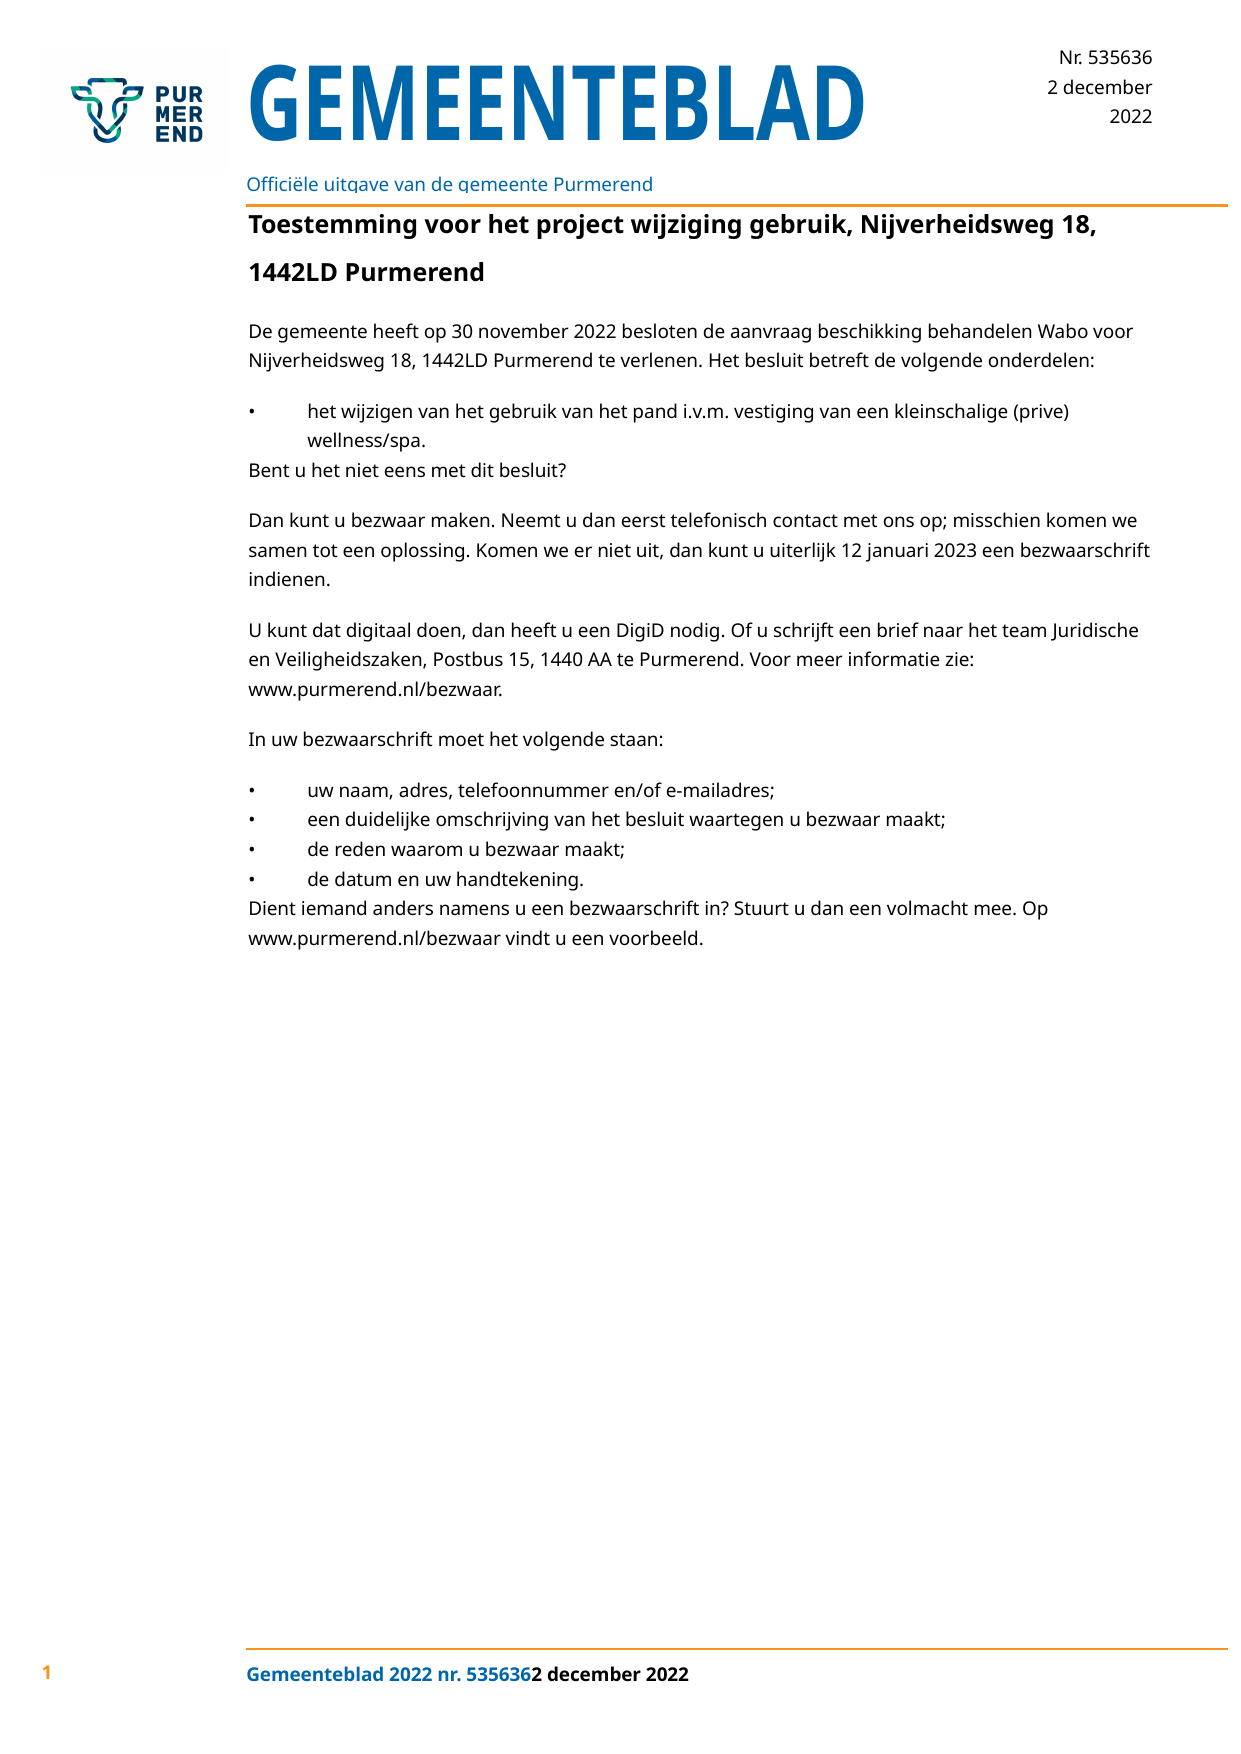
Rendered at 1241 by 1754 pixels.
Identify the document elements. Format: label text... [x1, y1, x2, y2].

text Toestemming voor het project wijziging gebruik, Nijverheidsweg 18, 1442LD Purmerend [248, 207, 1152, 288]
text Bent u het niet eens met dit besluit? [248, 457, 1152, 483]
text De gemeente heeft op 30 november 2022 besloten de aanvraag beschikking behandelen Wabo voor Nijverheidsweg 18, 1442LD Purmerend te verlenen. Het besluit betreft de volgende onderdelen: [248, 318, 1152, 373]
list de reden waarom u bezwaar maakt; [248, 836, 1152, 862]
list het wijzigen van het gebruik van het pand i.v.m. vestiging van een kleinschalige (prive) wellness/spa. [248, 398, 1152, 453]
list uw naam, adres, telefoonnummer en/of e-mailadres; [248, 777, 1152, 803]
text Dient iemand anders namens u een bezwaarschrift in? Stuurt u dan een volmacht mee. Op www.purmerend.nl/bezwaar vindt u een voorbeeld. [248, 895, 1152, 951]
list een duidelijke omschrijving van het besluit waartegen u bezwaar maakt; [248, 807, 1152, 832]
text U kunt dat digitaal doen, dan heeft u een DigiD nodig. Of u schrijft een brief naar het team Juridische en Veiligheidszaken, Postbus 15, 1440 AA te Purmerend. Voor meer informatie zie: www.purmerend.nl/bezwaar. [248, 617, 1152, 702]
text In uw bezwaarschrift moet het volgende staan: [248, 727, 1152, 752]
text Dan kunt u bezwaar maken. Neemt u dan eerst telefonisch contact met ons op; misschien komen we samen tot een oplossing. Komen we er niet uit, dan kunt u uiterlijk 12 januari 2023 een bezwaarschrift indienen. [248, 507, 1152, 592]
picture [41, 47, 231, 172]
list de datum en uw handtekening. [248, 866, 1152, 892]
